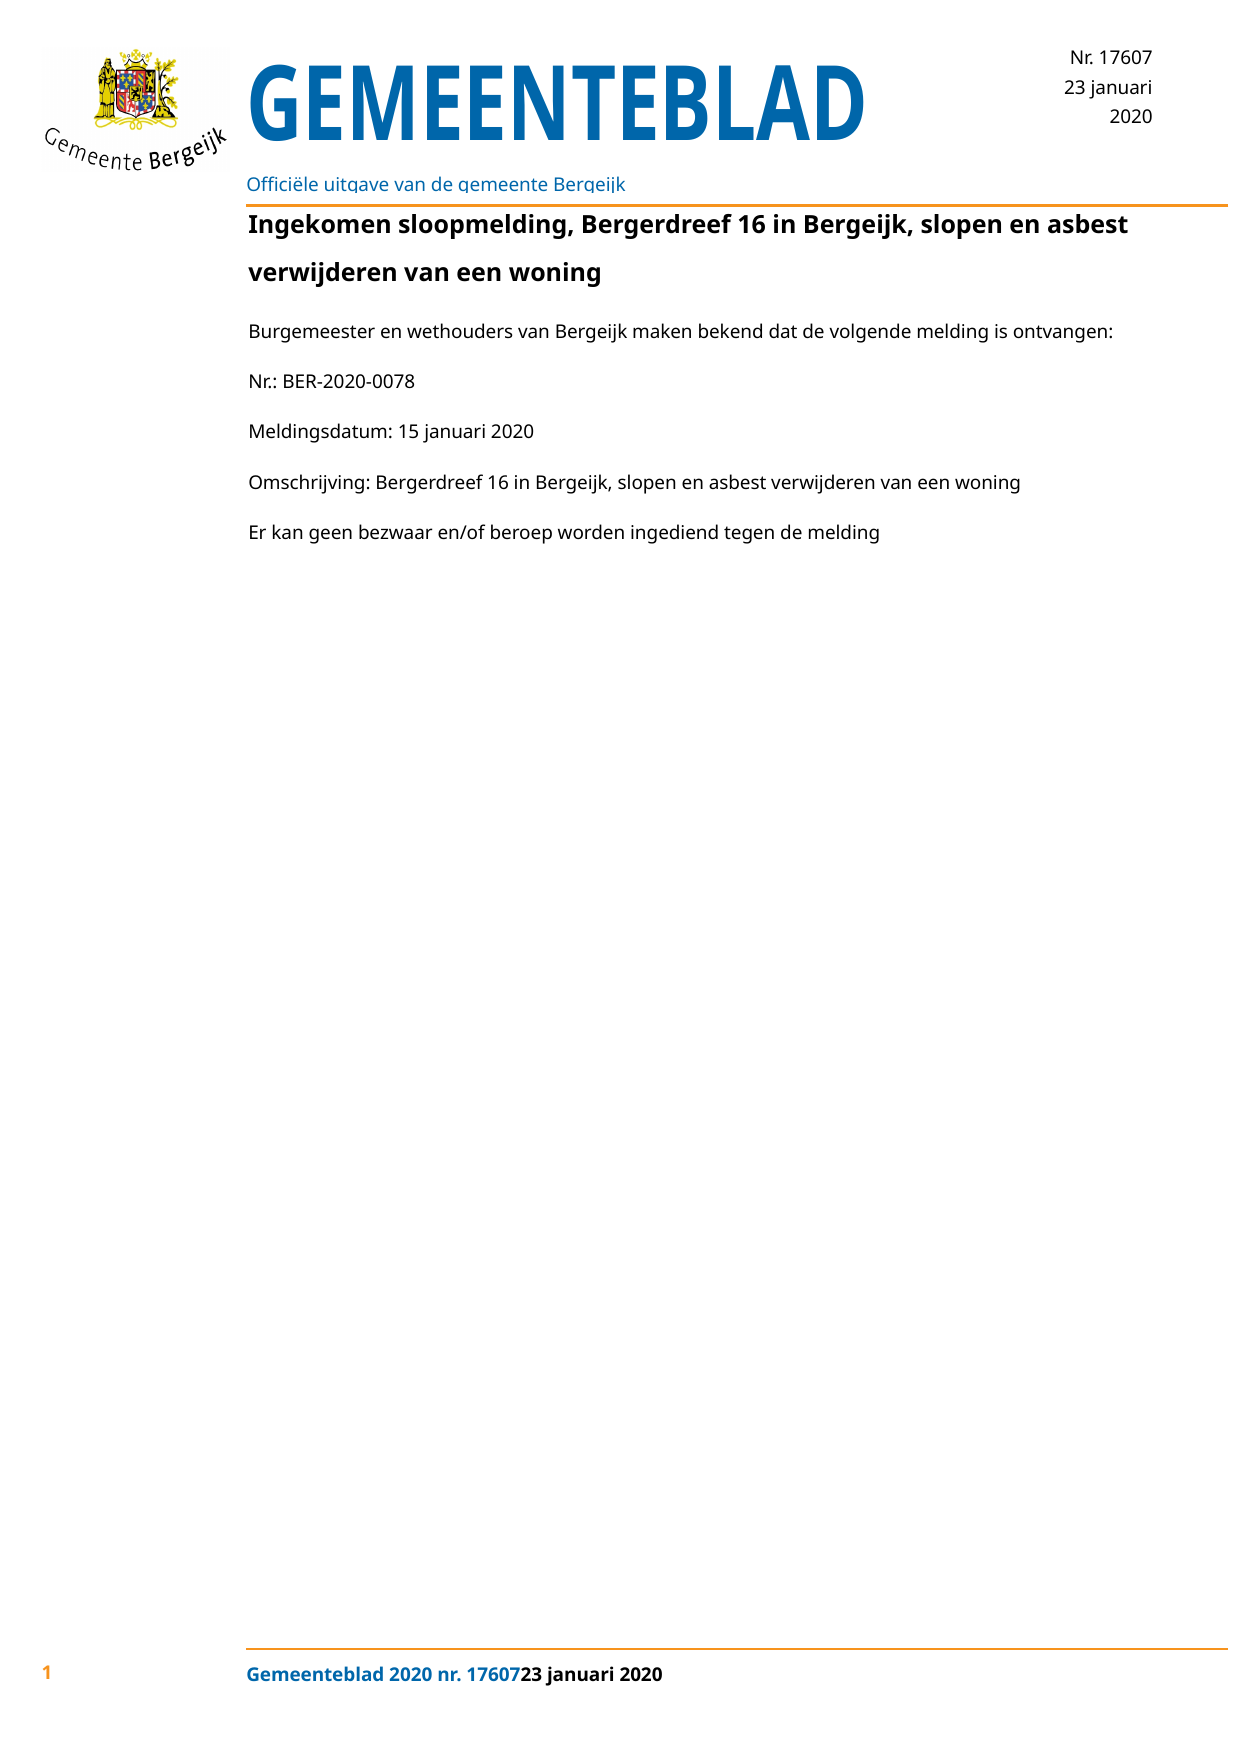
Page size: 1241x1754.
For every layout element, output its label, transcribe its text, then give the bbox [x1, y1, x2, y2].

text Ingekomen sloopmelding, Bergerdreef 16 in Bergeijk, slopen en asbest verwijderen van een woning [248, 207, 1152, 288]
text Burgemeester en wethouders van Bergeijk maken bekend dat de volgende melding is ontvangen: [248, 318, 1152, 344]
text Omschrijving: Bergerdreef 16 in Bergeijk, slopen en asbest verwijderen van een woning [248, 469, 1152, 495]
text Er kan geen bezwaar en/of beroep worden ingediend tegen de melding [248, 519, 1152, 545]
text Nr.: BER-2020-0078 [248, 368, 1152, 394]
text Meldingsdatum: 15 januari 2020 [248, 419, 1152, 444]
picture [41, 47, 231, 172]
